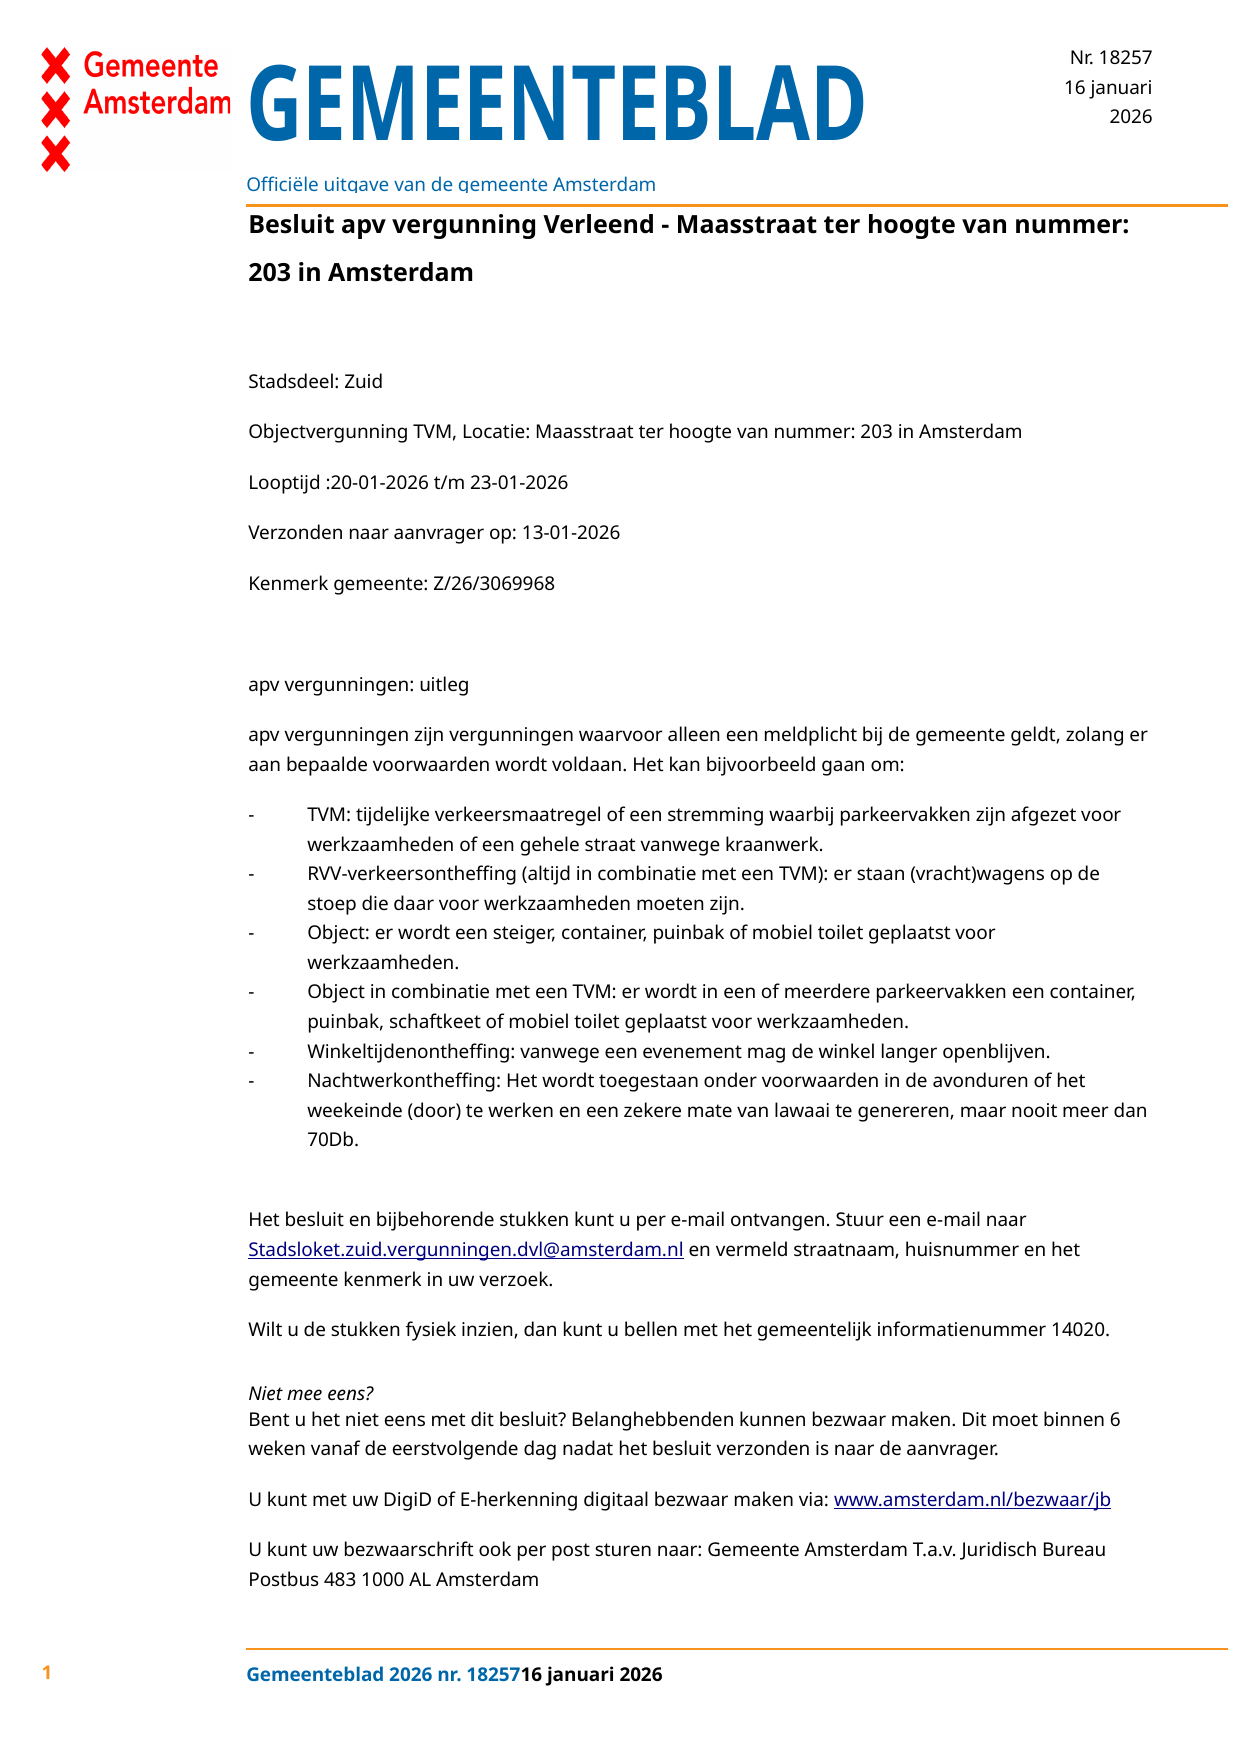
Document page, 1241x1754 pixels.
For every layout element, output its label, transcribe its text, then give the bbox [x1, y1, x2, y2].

list Nachtwerkontheffing: Het wordt toegestaan onder voorwaarden in de avonduren of het weekeinde (door) te werken en een zekere mate van lawaai te genereren, maar nooit meer dan 70Db. [248, 1067, 1152, 1152]
list Object in combinatie met een TVM: er wordt in een of meerdere parkeervakken een container, puinbak, schaftkeet of mobiel toilet geplaatst voor werkzaamheden. [248, 979, 1152, 1034]
text Verzonden naar aanvrager op: 13-01-2026 [248, 519, 1152, 545]
text Het besluit en bijbehorende stukken kunt u per e-mail ontvangen. Stuur een e-mail naar Stadsloket.zuid.vergunningen.dvl@amsterdam.nl en vermeld straatnaam, huisnummer en het gemeente kenmerk in uw verzoek. [248, 1207, 1152, 1292]
picture [41, 47, 231, 172]
text Kenmerk gemeente: Z/26/3069968 [248, 570, 1152, 596]
text Wilt u de stukken fysiek inzien, dan kunt u bellen met het gemeentelijk informatienummer 14020. [248, 1316, 1152, 1342]
list RVV-verkeersontheffing (altijd in combinatie met een TVM): er staan (vracht)wagens op de stoep die daar voor werkzaamheden moeten zijn. [248, 860, 1152, 916]
text Besluit apv vergunning Verleend - Maasstraat ter hoogte van nummer: 203 in Amsterdam [248, 207, 1152, 288]
text apv vergunningen: uitleg [248, 671, 1152, 697]
list TVM: tijdelijke verkeersmaatregel of een stremming waarbij parkeervakken zijn afgezet voor werkzaamheden of een gehele straat vanwege kraanwerk. [248, 801, 1152, 857]
list Winkeltijdenontheffing: vanwege een evenement mag de winkel langer openblijven. [248, 1038, 1152, 1064]
text Looptijd :20-01-2026 t/m 23-01-2026 [248, 469, 1152, 495]
text Stadsdeel: Zuid [248, 368, 1152, 394]
text Objectvergunning TVM, Locatie: Maasstraat ter hoogte van nummer: 203 in Amsterdam [248, 419, 1152, 444]
text U kunt met uw DigiD of E-herkenning digitaal bezwaar maken via: www.amsterdam.nl/bezwaar/jb [248, 1486, 1152, 1512]
list Object: er wordt een steiger, container, puinbak of mobiel toilet geplaatst voor werkzaamheden. [248, 919, 1152, 975]
text Niet mee eens? [248, 1380, 1152, 1406]
text Bent u het niet eens met dit besluit? Belanghebbenden kunnen bezwaar maken. Dit moet binnen 6 weken vanaf de eerstvolgende dag nadat het besluit verzonden is naar de aanvrager. [248, 1406, 1152, 1461]
text U kunt uw bezwaarschrift ook per post sturen naar: Gemeente Amsterdam T.a.v. Juridisch Bureau Postbus 483 1000 AL Amsterdam [248, 1536, 1152, 1592]
text apv vergunningen zijn vergunningen waarvoor alleen een meldplicht bij de gemeente geldt, zolang er aan bepaalde voorwaarden wordt voldaan. Het kan bijvoorbeeld gaan om: [248, 721, 1152, 777]
